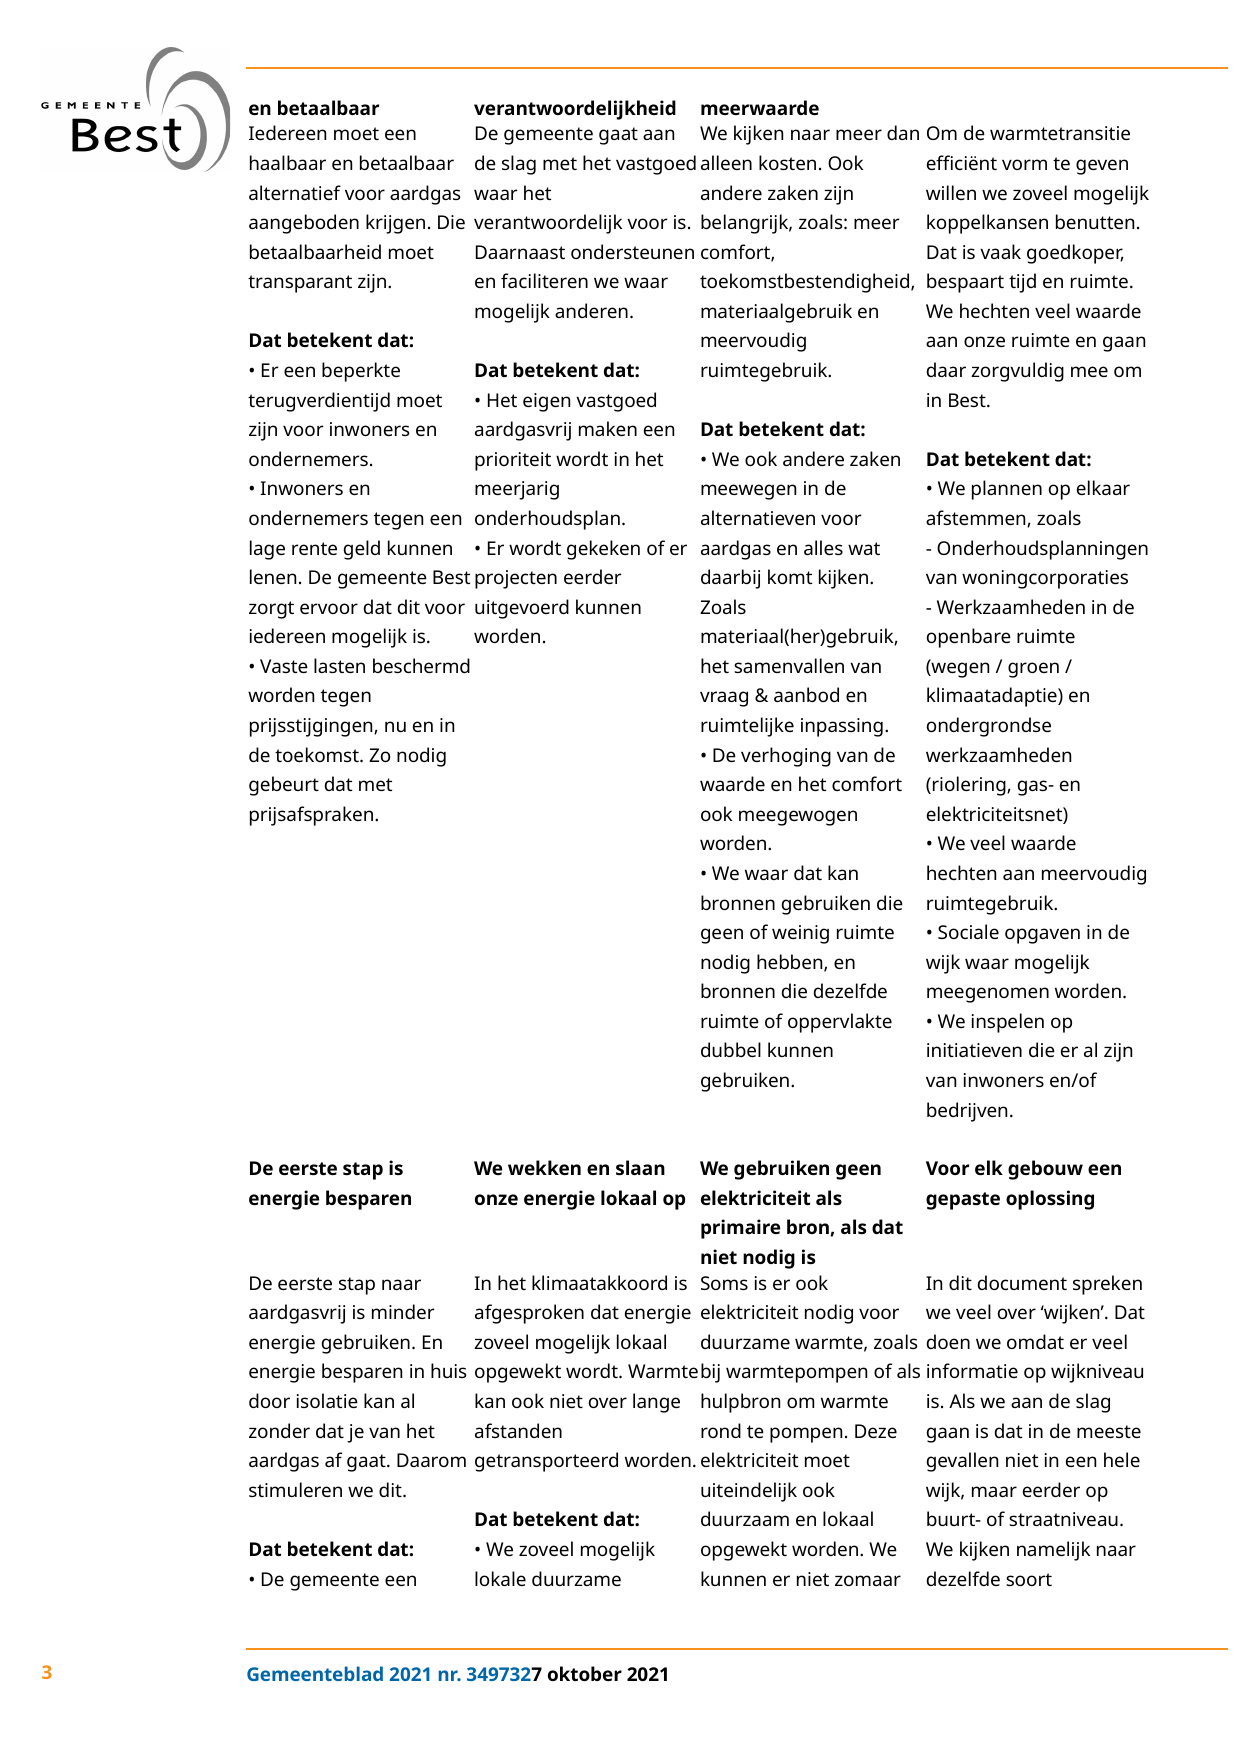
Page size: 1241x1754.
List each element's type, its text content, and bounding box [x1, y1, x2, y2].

table_header en betaalbaar [248, 95, 474, 121]
table_header meerwaarde [700, 95, 926, 121]
table_header Voor elk gebouw een gepaste oplossing [926, 1155, 1152, 1270]
table_cell We kijken naar meer dan alleen kosten. Ook andere zaken zijn belangrijk, zoals: meer comfort, toekomstbestendigheid, materiaalgebruik en meervoudig ruimtegebruik. Dat betekent dat: • We ook andere zaken meewegen in de alternatieven voor aardgas en alles wat daarbij komt kijken. Zoals materiaal(her)gebruik, het samenvallen van vraag & aanbod en ruimtelijke inpassing. • De verhoging van de waarde en het comfort ook meegewogen worden. • We waar dat kan bronnen gebruiken die geen of weinig ruimte nodig hebben, en bronnen die dezelfde ruimte of oppervlakte dubbel kunnen gebruiken. [700, 121, 926, 1122]
table_header We wekken en slaan onze energie lokaal op [474, 1155, 700, 1270]
table_cell In dit document spreken we veel over ‘wijken’. Dat doen we omdat er veel informatie op wijkniveau is. Als we aan de slag gaan is dat in de meeste gevallen niet in een hele wijk, maar eerder op buurt- of straatniveau. We kijken namelijk naar dezelfde soort [926, 1270, 1152, 1591]
table_cell De gemeente gaat aan de slag met het vastgoed waar het verantwoordelijk voor is. Daarnaast ondersteunen en faciliteren we waar mogelijk anderen. Dat betekent dat: • Het eigen vastgoed aardgasvrij maken een prioriteit wordt in het meerjarig onderhoudsplan. • Er wordt gekeken of er projecten eerder uitgevoerd kunnen worden. [474, 121, 700, 1122]
picture [41, 47, 231, 172]
table_header We gebruiken geen elektriciteit als primaire bron, als dat niet nodig is [700, 1155, 926, 1270]
table_cell Soms is er ook elektriciteit nodig voor duurzame warmte, zoals bij warmtepompen of als hulpbron om warmte rond te pompen. Deze elektriciteit moet uiteindelijk ook duurzaam en lokaal opgewekt worden. We kunnen er niet zomaar [700, 1270, 926, 1591]
table_header De eerste stap is energie besparen [248, 1155, 474, 1270]
table_header verantwoordelijkheid [474, 95, 700, 121]
table_header [926, 95, 1152, 121]
table_cell De eerste stap naar aardgasvrij is minder energie gebruiken. En energie besparen in huis door isolatie kan al zonder dat je van het aardgas af gaat. Daarom stimuleren we dit. Dat betekent dat: • De gemeente een [248, 1270, 474, 1591]
table_cell Om de warmtetransitie efficiënt vorm te geven willen we zoveel mogelijk koppelkansen benutten. Dat is vaak goedkoper, bespaart tijd en ruimte. We hechten veel waarde aan onze ruimte en gaan daar zorgvuldig mee om in Best. Dat betekent dat: • We plannen op elkaar afstemmen, zoals - Onderhoudsplanningen van woningcorporaties - Werkzaamheden in de openbare ruimte (wegen / groen / klimaatadaptie) en ondergrondse werkzaamheden (riolering, gas- en elektriciteitsnet) • We veel waarde hechten aan meervoudig ruimtegebruik. • Sociale opgaven in de wijk waar mogelijk meegenomen worden. • We inspelen op initiatieven die er al zijn van inwoners en/of bedrijven. [926, 121, 1152, 1122]
table_cell Iedereen moet een haalbaar en betaalbaar alternatief voor aardgas aangeboden krijgen. Die betaalbaarheid moet transparant zijn. Dat betekent dat: • Er een beperkte terugverdientijd moet zijn voor inwoners en ondernemers. • Inwoners en ondernemers tegen een lage rente geld kunnen lenen. De gemeente Best zorgt ervoor dat dit voor iedereen mogelijk is. • Vaste lasten beschermd worden tegen prijsstijgingen, nu en in de toekomst. Zo nodig gebeurt dat met prijsafspraken. [248, 121, 474, 1122]
table_cell In het klimaatakkoord is afgesproken dat energie zoveel mogelijk lokaal opgewekt wordt. Warmte kan ook niet over lange afstanden getransporteerd worden. Dat betekent dat: • We zoveel mogelijk lokale duurzame [474, 1270, 700, 1591]
